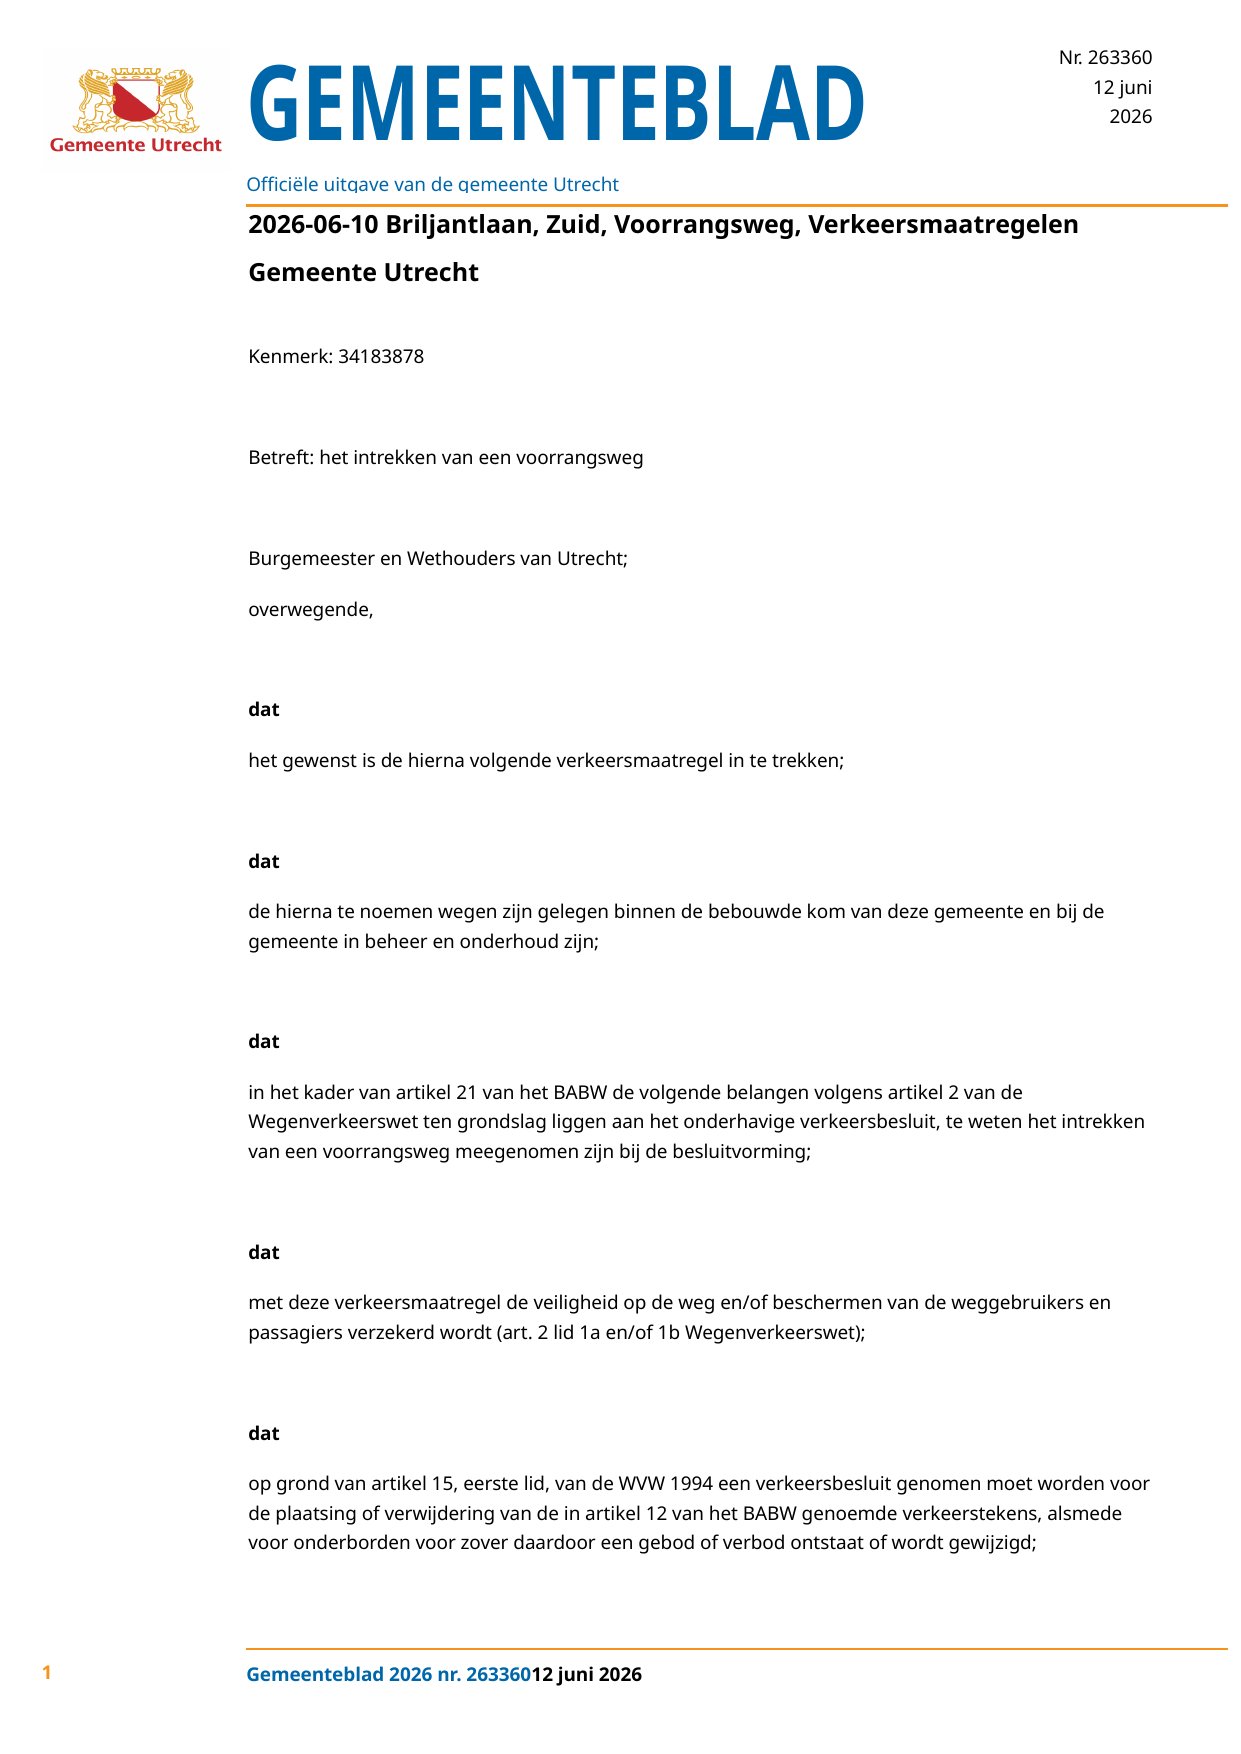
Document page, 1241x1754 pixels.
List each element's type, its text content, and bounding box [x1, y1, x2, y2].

text de hierna te noemen wegen zijn gelegen binnen de bebouwde kom van deze gemeente en bij de gemeente in beheer en onderhoud zijn; [248, 898, 1152, 953]
text overwegende, [248, 596, 1152, 621]
text in het kader van artikel 21 van het BABW de volgende belangen volgens artikel 2 van de Wegenverkeerswet ten grondslag liggen aan het onderhavige verkeersbesluit, te weten het intrekken van een voorrangsweg meegenomen zijn bij de besluitvorming; [248, 1079, 1152, 1164]
text het gewenst is de hierna volgende verkeersmaatregel in te trekken; [248, 747, 1152, 773]
text dat [248, 1029, 1152, 1054]
text Kenmerk: 34183878 [248, 344, 1152, 369]
text Burgemeester en Wethouders van Utrecht; [248, 545, 1152, 571]
text met deze verkeersmaatregel de veiligheid op de weg en/of beschermen van de weggebruikers en passagiers verzekerd wordt (art. 2 lid 1a en/of 1b Wegenverkeerswet); [248, 1289, 1152, 1345]
text 2026-06-10 Briljantlaan, Zuid, Voorrangsweg, Verkeersmaatregelen Gemeente Utrecht [248, 207, 1152, 288]
text dat [248, 848, 1152, 873]
text dat [248, 697, 1152, 722]
text dat [248, 1420, 1152, 1446]
text Betreft: het intrekken van een voorrangsweg [248, 444, 1152, 470]
picture [41, 47, 231, 172]
text dat [248, 1239, 1152, 1265]
text op grond van artikel 15, eerste lid, van de WVW 1994 een verkeersbesluit genomen moet worden voor de plaatsing of verwijdering van de in artikel 12 van het BABW genoemde verkeerstekens, alsmede voor onderborden voor zover daardoor een gebod of verbod ontstaat of wordt gewijzigd; [248, 1470, 1152, 1555]
